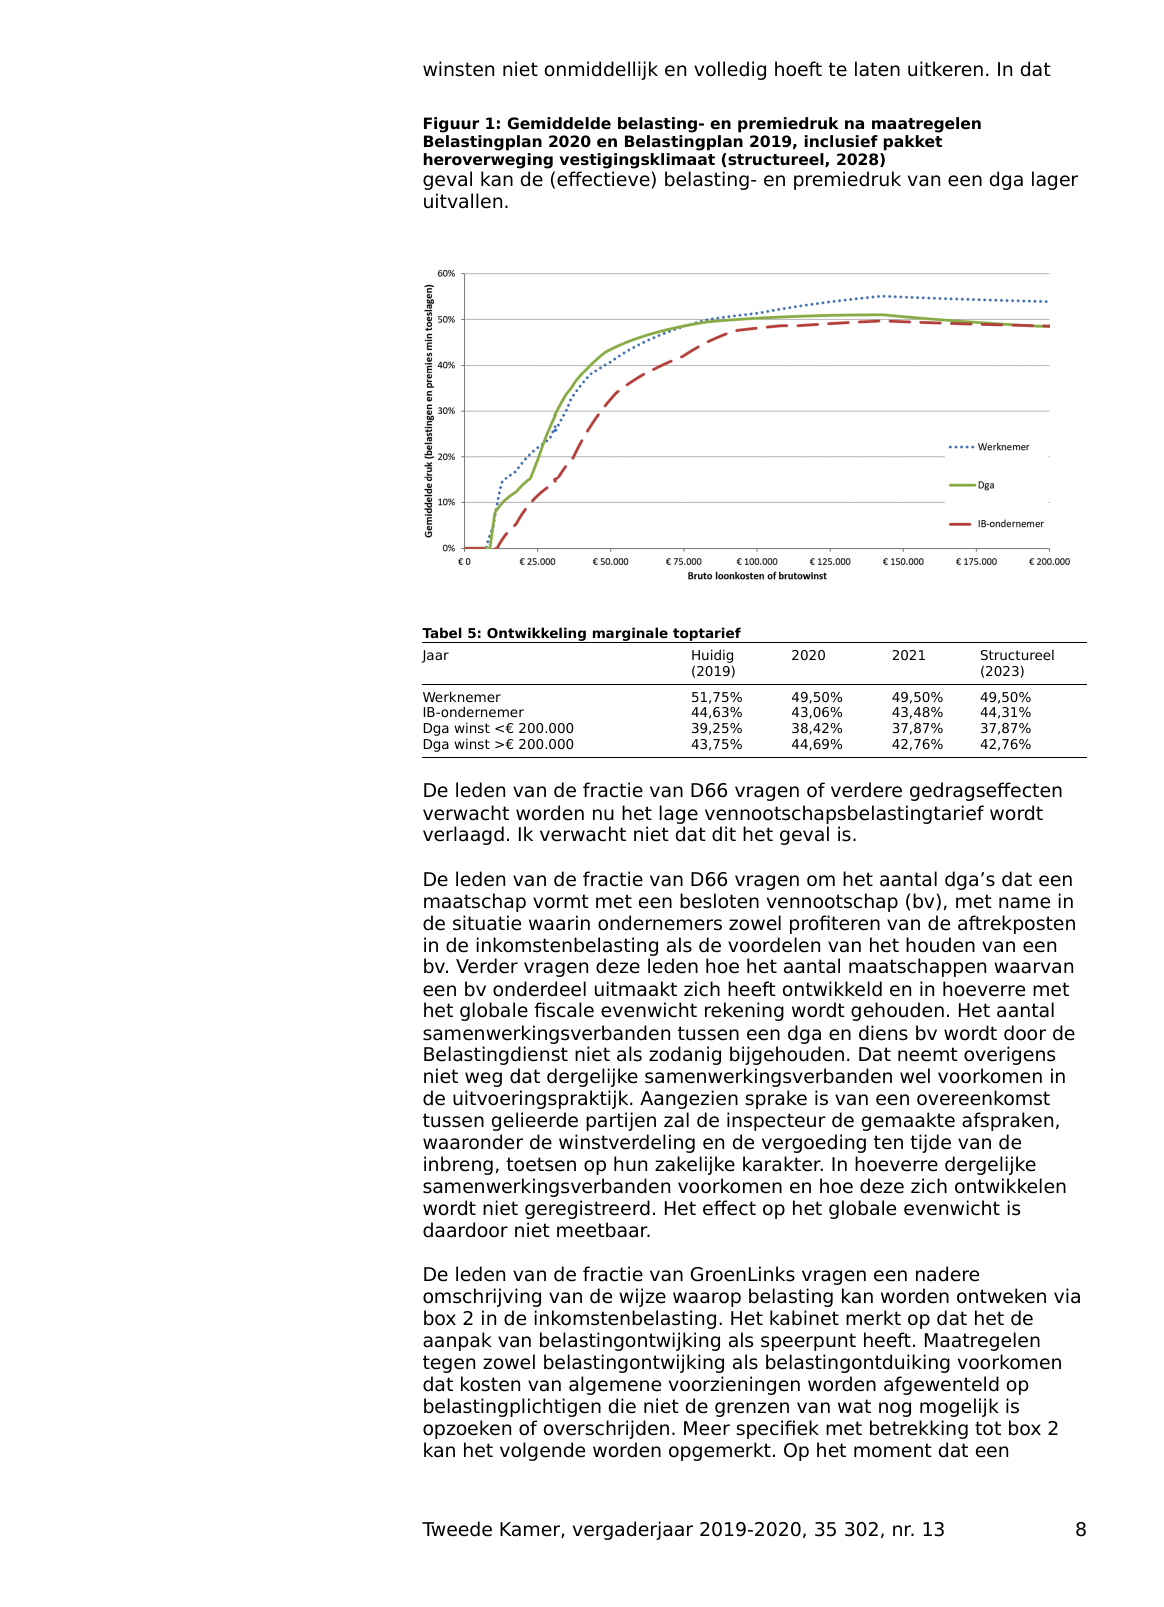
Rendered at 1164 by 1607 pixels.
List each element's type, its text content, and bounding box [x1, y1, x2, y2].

table_cell 43,06% [785, 705, 886, 721]
table_cell 44,63% [685, 705, 785, 721]
table_cell 44,31% [974, 705, 1087, 721]
table_cell 43,48% [886, 705, 974, 721]
table_cell 39,25% [685, 721, 785, 737]
table_header Tabel 5: Ontwikkeling marginale toptarief [422, 626, 1087, 642]
table_cell 49,50% [886, 685, 974, 705]
table_cell 49,50% [785, 685, 886, 705]
table_cell 37,87% [886, 721, 974, 737]
text De leden van de fractie van D66 vragen of verdere gedragseffecten verwacht worden nu het lage vennootschapsbelastingtarief wordt verlaagd. Ik verwacht niet dat dit het geval is. [422, 780, 1087, 846]
picture [422, 269, 1072, 582]
table_cell Structureel (2023) [974, 643, 1087, 684]
table_cell Werknemer [422, 685, 685, 705]
text winsten niet onmiddellijk en volledig hoeft te laten uitkeren. In dat geval kan de (effectieve) belasting- en premiedruk van een dga lager uitvallen. [422, 59, 1087, 213]
table_cell Huidig (2019) [685, 643, 785, 684]
table_cell 43,75% [685, 737, 785, 757]
table_cell Dga winst >€ 200.000 [422, 737, 685, 757]
table_cell 42,76% [974, 737, 1087, 757]
table_cell 38,42% [785, 721, 886, 737]
table_cell 51,75% [685, 685, 785, 705]
text De leden van de fractie van D66 vragen om het aantal dga’s dat een maatschap vormt met een besloten vennootschap (bv), met name in de situatie waarin ondernemers zowel profiteren van de aftrekposten in de inkomstenbelasting als de voordelen van het houden van een bv. Verder vragen deze leden hoe het aantal maatschappen waarvan een bv onderdeel uitmaakt zich heeft ontwikkeld en in hoeverre met het globale fiscale evenwicht rekening wordt gehouden. Het aantal samenwerkingsverbanden tussen een dga en diens bv wordt door de Belastingdienst niet als zodanig bijgehouden. Dat neemt overigens niet weg dat dergelijke samenwerkingsverbanden wel voorkomen in de uitvoeringspraktijk. Aangezien sprake is van een overeenkomst tussen gelieerde partijen zal de inspecteur de gemaakte afspraken, waaronder de winstverdeling en de vergoeding ten tijde van de inbreng, toetsen op hun zakelijke karakter. In hoeverre dergelijke samenwerkingsverbanden voorkomen en hoe deze zich ontwikkelen wordt niet geregistreerd. Het effect op het globale evenwicht is daardoor niet meetbaar. [422, 868, 1087, 1242]
table_cell 2021 [886, 643, 974, 684]
table_cell 2020 [785, 643, 886, 684]
table_cell 42,76% [886, 737, 974, 757]
table_cell IB-ondernemer [422, 705, 685, 721]
table_cell Jaar [422, 643, 685, 684]
text De leden van de fractie van GroenLinks vragen een nadere omschrijving van de wijze waarop belasting kan worden ontweken via box 2 in de inkomstenbelasting. Het kabinet merkt op dat het de aanpak van belastingontwijking als speerpunt heeft. Maatregelen tegen zowel belastingontwijking als belastingontduiking voorkomen dat kosten van algemene voorzieningen worden afgewenteld op belastingplichtigen die niet de grenzen van wat nog mogelijk is opzoeken of overschrijden. Meer specifiek met betrekking tot box 2 kan het volgende worden opgemerkt. Op het moment dat een [422, 1264, 1087, 1462]
table_cell 44,69% [785, 737, 886, 757]
table_cell 37,87% [974, 721, 1087, 737]
table_cell 49,50% [974, 685, 1087, 705]
table_cell Dga winst <€ 200.000 [422, 721, 685, 737]
text Figuur 1: Gemiddelde belasting- en premiedruk na maatregelen Belastingplan 2020 en Belastingplan 2019, inclusief pakket heroverweging vestigingsklimaat (structureel, 2028) [422, 115, 1072, 169]
